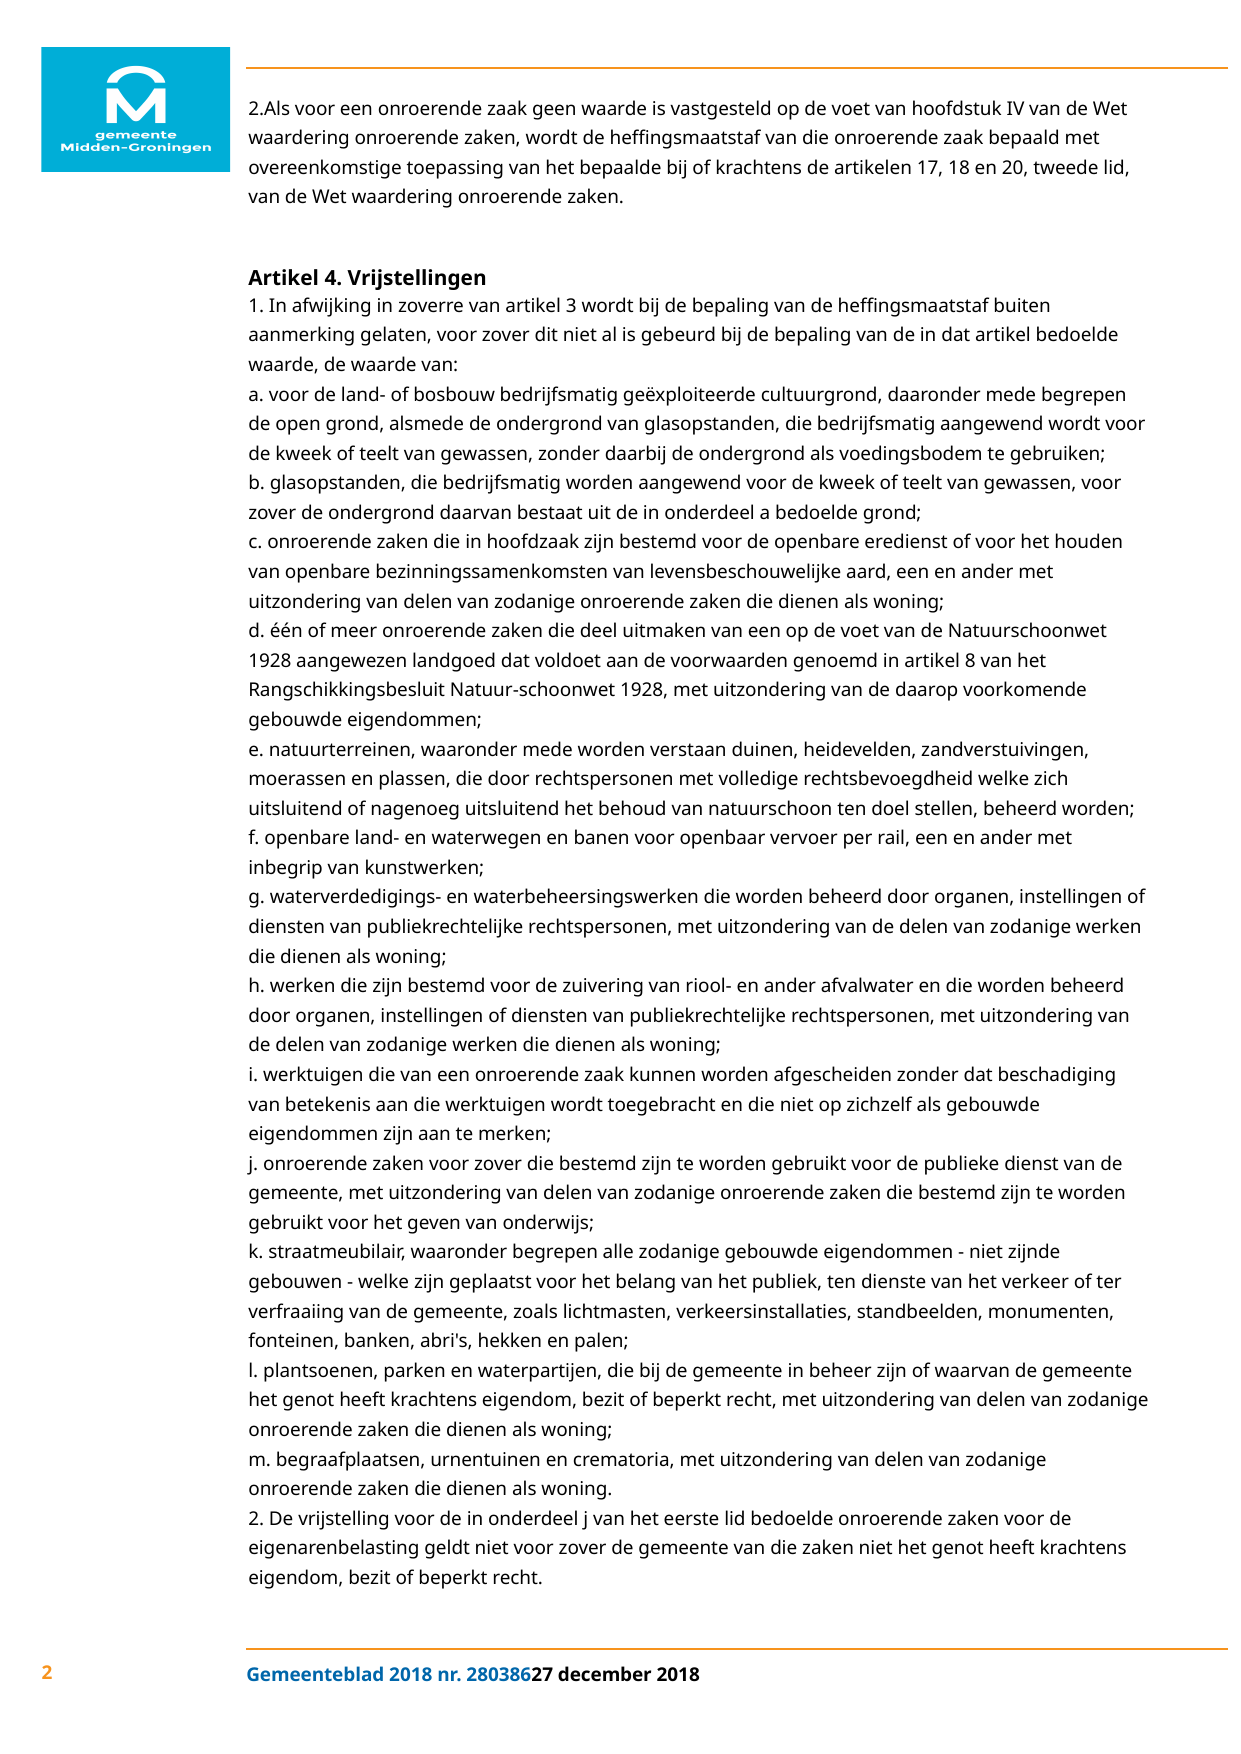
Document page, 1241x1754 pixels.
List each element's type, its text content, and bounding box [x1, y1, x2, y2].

text 2.Als voor een onroerende zaak geen waarde is vastgesteld op de voet van hoofdstuk IV van de Wet waardering onroerende zaken, wordt de heffingsmaatstaf van die onroerende zaak bepaald met overeenkomstige toepassing van het bepaalde bij of krachtens de artikelen 17, 18 en 20, tweede lid, van de Wet waardering onroerende zaken. [248, 95, 1152, 209]
text a. voor de land- of bosbouw bedrijfsmatig geëxploiteerde cultuurgrond, daaronder mede begrepen de open grond, alsmede de ondergrond van glasopstanden, die bedrijfsmatig aangewend wordt voor de kweek of teelt van gewassen, zonder daarbij de ondergrond als voedingsbodem te gebruiken; [248, 381, 1152, 466]
text 2. De vrijstelling voor de in onderdeel j van het eerste lid bedoelde onroerende zaken voor de eigenarenbelasting geldt niet voor zover de gemeente van die zaken niet het genot heeft krachtens eigendom, bezit of beperkt recht. [248, 1505, 1152, 1590]
text g. waterverdedigings- en waterbeheersingswerken die worden beheerd door organen, instellingen of diensten van publiekrechtelijke rechtspersonen, met uitzondering van de delen van zodanige werken die dienen als woning; [248, 884, 1152, 968]
picture [107, 89, 165, 122]
text m. begraafplaatsen, urnentuinen en crematoria, met uitzondering van delen van zodanige onroerende zaken die dienen als woning. [248, 1446, 1152, 1501]
text d. één of meer onroerende zaken die deel uitmaken van een op de voet van de Natuurschoonwet 1928 aangewezen landgoed dat voldoet aan de voorwaarden genoemd in artikel 8 van het Rangschikkingsbesluit Natuur-schoonwet 1928, met uitzondering van de daarop voorkomende gebouwde eigendommen; [248, 617, 1152, 732]
text l. plantsoenen, parken en waterpartijen, die bij de gemeente in beheer zijn of waarvan de gemeente het genot heeft krachtens eigendom, bezit of beperkt recht, met uitzondering van delen van zodanige onroerende zaken die dienen als woning; [248, 1357, 1152, 1442]
picture [184, 146, 190, 153]
text k. straatmeubilair, waaronder begrepen alle zodanige gebouwde eigendommen - niet zijnde gebouwen - welke zijn geplaatst voor het belang van het publiek, ten dienste van het verkeer of ter verfraaiing van de gemeente, zoals lichtmasten, verkeersinstallaties, standbeelden, monumenten, fonteinen, banken, abri's, hekken en palen; [248, 1239, 1152, 1353]
text h. werken die zijn bestemd voor de zuivering van riool- en ander afvalwater en die worden beheerd door organen, instellingen of diensten van publiekrechtelijke rechtspersonen, met uitzondering van de delen van zodanige werken die dienen als woning; [248, 972, 1152, 1057]
text f. openbare land- en waterwegen en banen voor openbaar vervoer per rail, een en ander met inbegrip van kunstwerken; [248, 824, 1152, 880]
text e. natuurterreinen, waaronder mede worden verstaan duinen, heidevelden, zandverstuivingen, moerassen en plassen, die door rechtspersonen met volledige rechtsbevoegdheid welke zich uitsluitend of nagenoeg uitsluitend het behoud van natuurschoon ten doel stellen, beheerd worden; [248, 736, 1152, 821]
text 1. In afwijking in zoverre van artikel 3 wordt bij de bepaling van de heffingsmaatstaf buiten aanmerking gelaten, voor zover dit niet al is gebeurd bij de bepaling van de in dat artikel bedoelde waarde, de waarde van: [248, 292, 1152, 377]
text b. glasopstanden, die bedrijfsmatig worden aangewend voor de kweek of teelt van gewassen, voor zover de ondergrond daarvan bestaat uit de in onderdeel a bedoelde grond; [248, 469, 1152, 525]
text j. onroerende zaken voor zover die bestemd zijn te worden gebruikt voor de publieke dienst van de gemeente, met uitzondering van delen van zodanige onroerende zaken die bestemd zijn te worden gebruikt voor het geven van onderwijs; [248, 1150, 1152, 1235]
text Artikel 4. Vrijstellingen [248, 263, 1152, 292]
picture [108, 66, 164, 82]
text c. onroerende zaken die in hoofdzaak zijn bestemd voor de openbare eredienst of voor het houden van openbare bezinningssamenkomsten van levensbeschouwelijke aard, een en ander met uitzondering van delen van zodanige onroerende zaken die dienen als woning; [248, 529, 1152, 613]
text i. werktuigen die van een onroerende zaak kunnen worden afgescheiden zonder dat beschadiging van betekenis aan die werktuigen wordt toegebracht en die niet op zichzelf als gebouwde eigendommen zijn aan te merken; [248, 1061, 1152, 1146]
